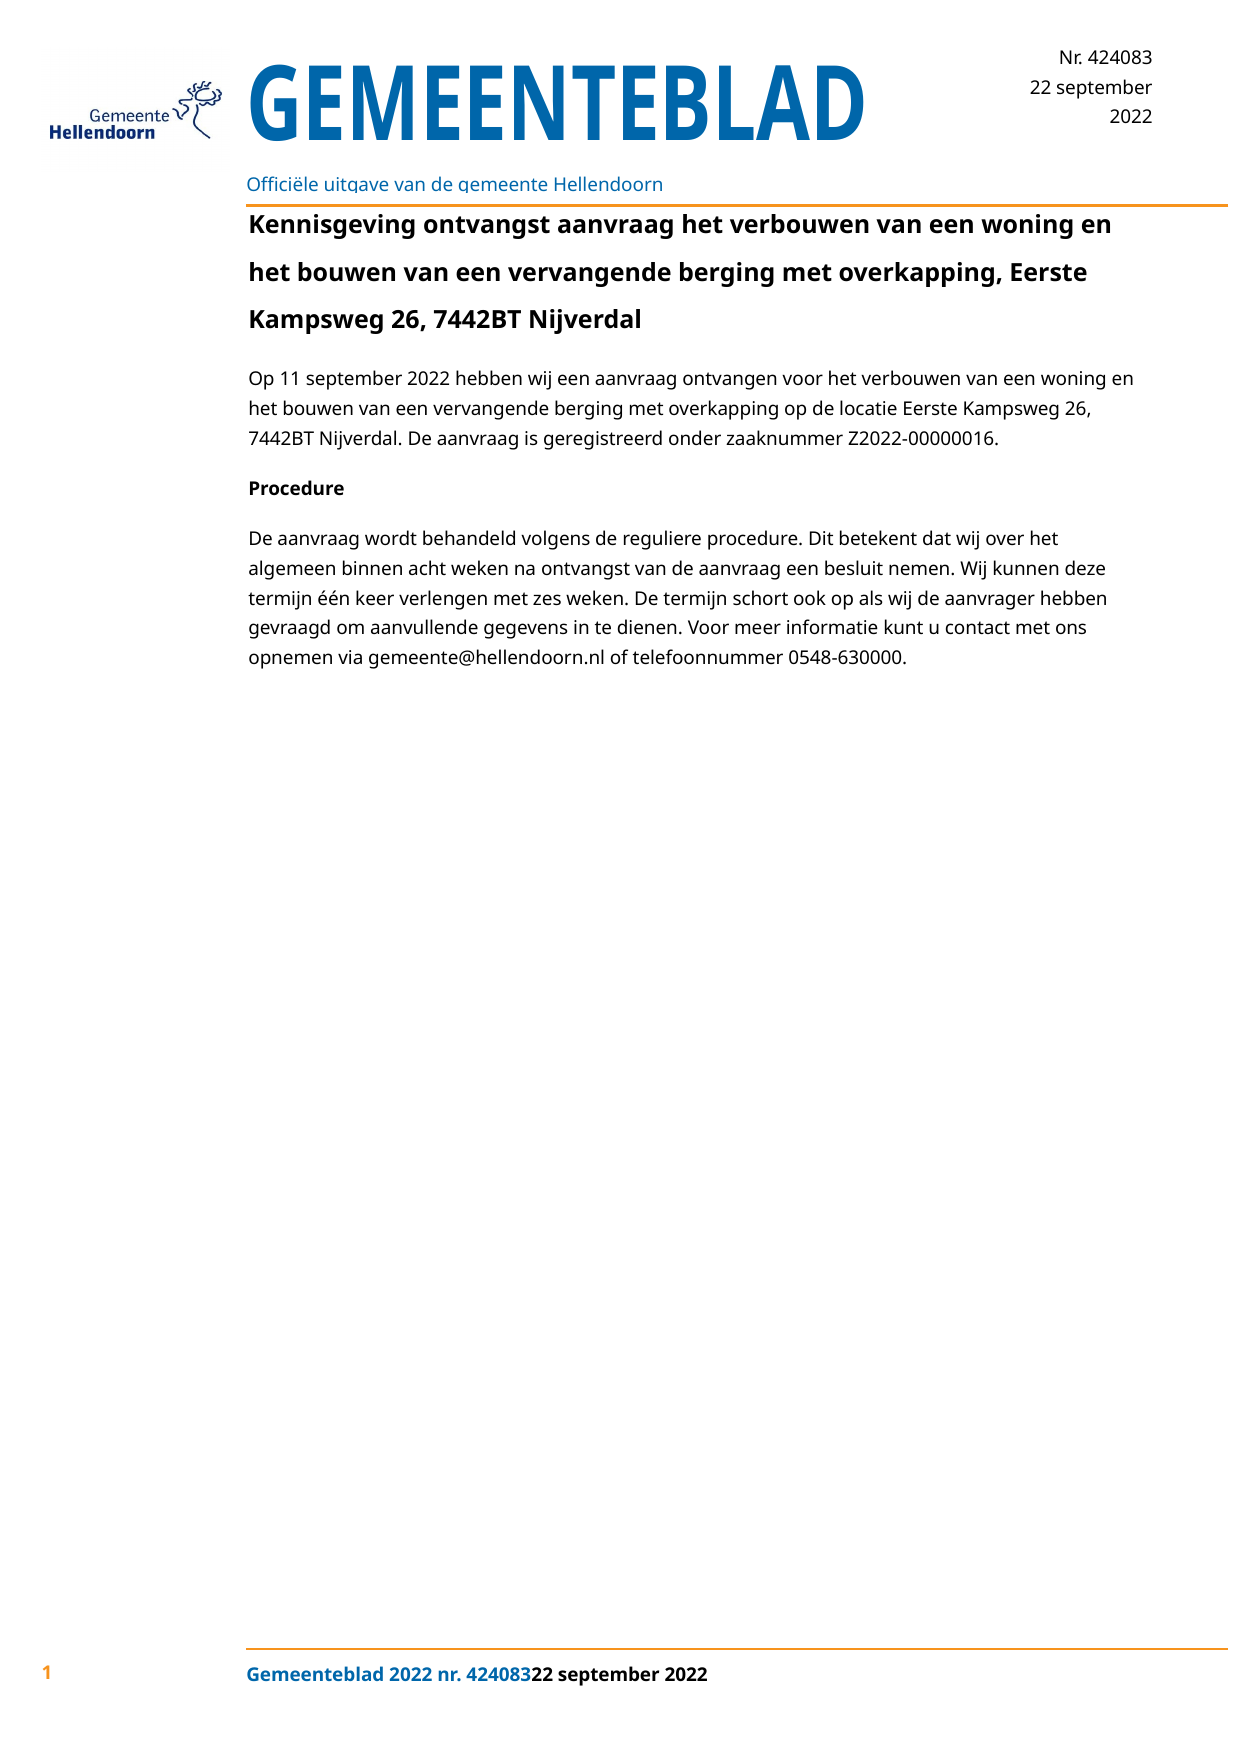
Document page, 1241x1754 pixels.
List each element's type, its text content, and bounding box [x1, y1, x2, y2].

text De aanvraag wordt behandeld volgens de reguliere procedure. Dit betekent dat wij over het algemeen binnen acht weken na ontvangst van de aanvraag een besluit nemen. Wij kunnen deze termijn één keer verlengen met zes weken. De termijn schort ook op als wij de aanvrager hebben gevraagd om aanvullende gegevens in te dienen. Voor meer informatie kunt u contact met ons opnemen via gemeente@hellendoorn.nl of telefoonnummer 0548-630000. [248, 526, 1152, 669]
text Kennisgeving ontvangst aanvraag het verbouwen van een woning en het bouwen van een vervangende berging met overkapping, Eerste Kampsweg 26, 7442BT Nijverdal [248, 207, 1152, 336]
picture [41, 47, 231, 172]
text Procedure [248, 475, 1152, 501]
text Op 11 september 2022 hebben wij een aanvraag ontvangen voor het verbouwen van een woning en het bouwen van een vervangende berging met overkapping op de locatie Eerste Kampsweg 26, 7442BT Nijverdal. De aanvraag is geregistreerd onder zaaknummer Z2022-00000016. [248, 366, 1152, 450]
